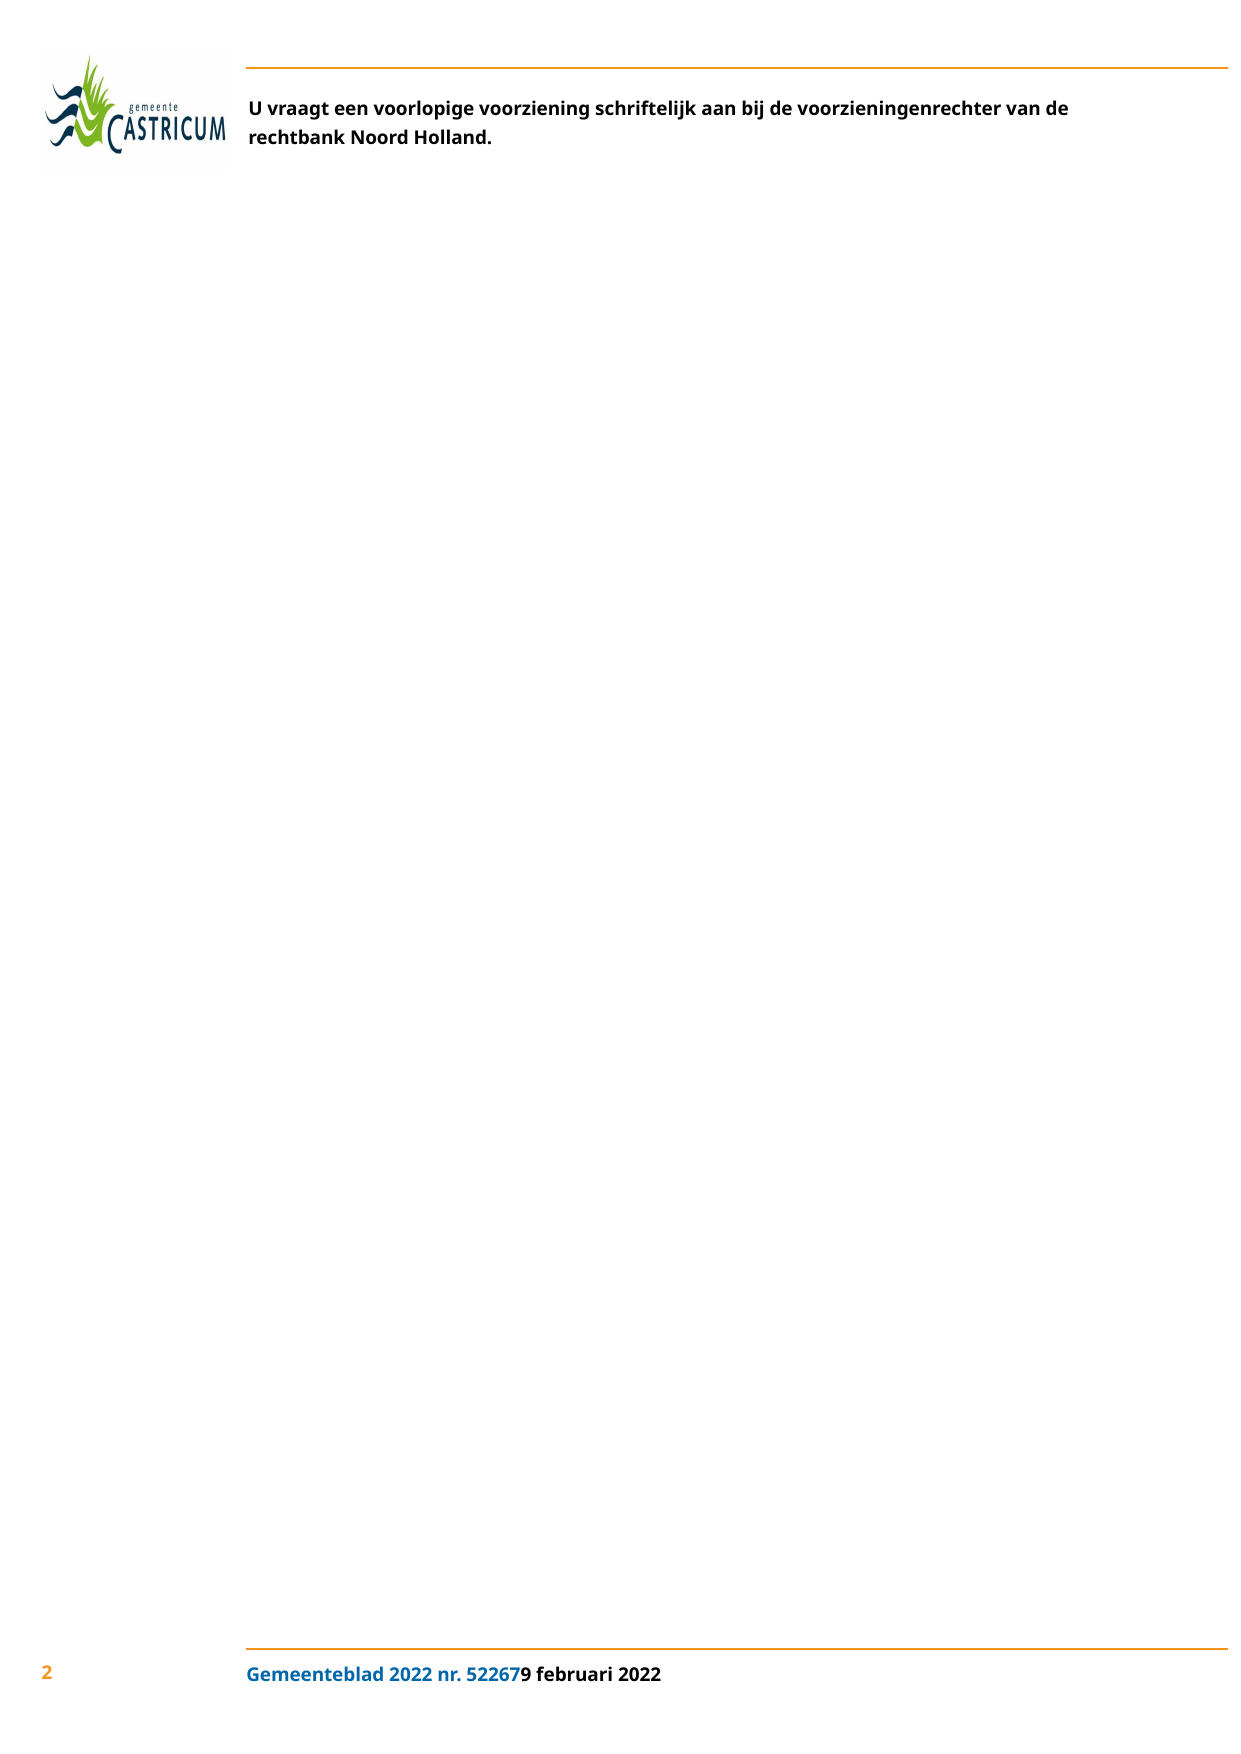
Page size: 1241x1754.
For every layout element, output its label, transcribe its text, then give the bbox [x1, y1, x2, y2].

picture [41, 47, 231, 172]
text U vraagt een voorlopige voorziening schriftelijk aan bij de voorzieningenrechter van de rechtbank Noord Holland. [248, 95, 1152, 150]
